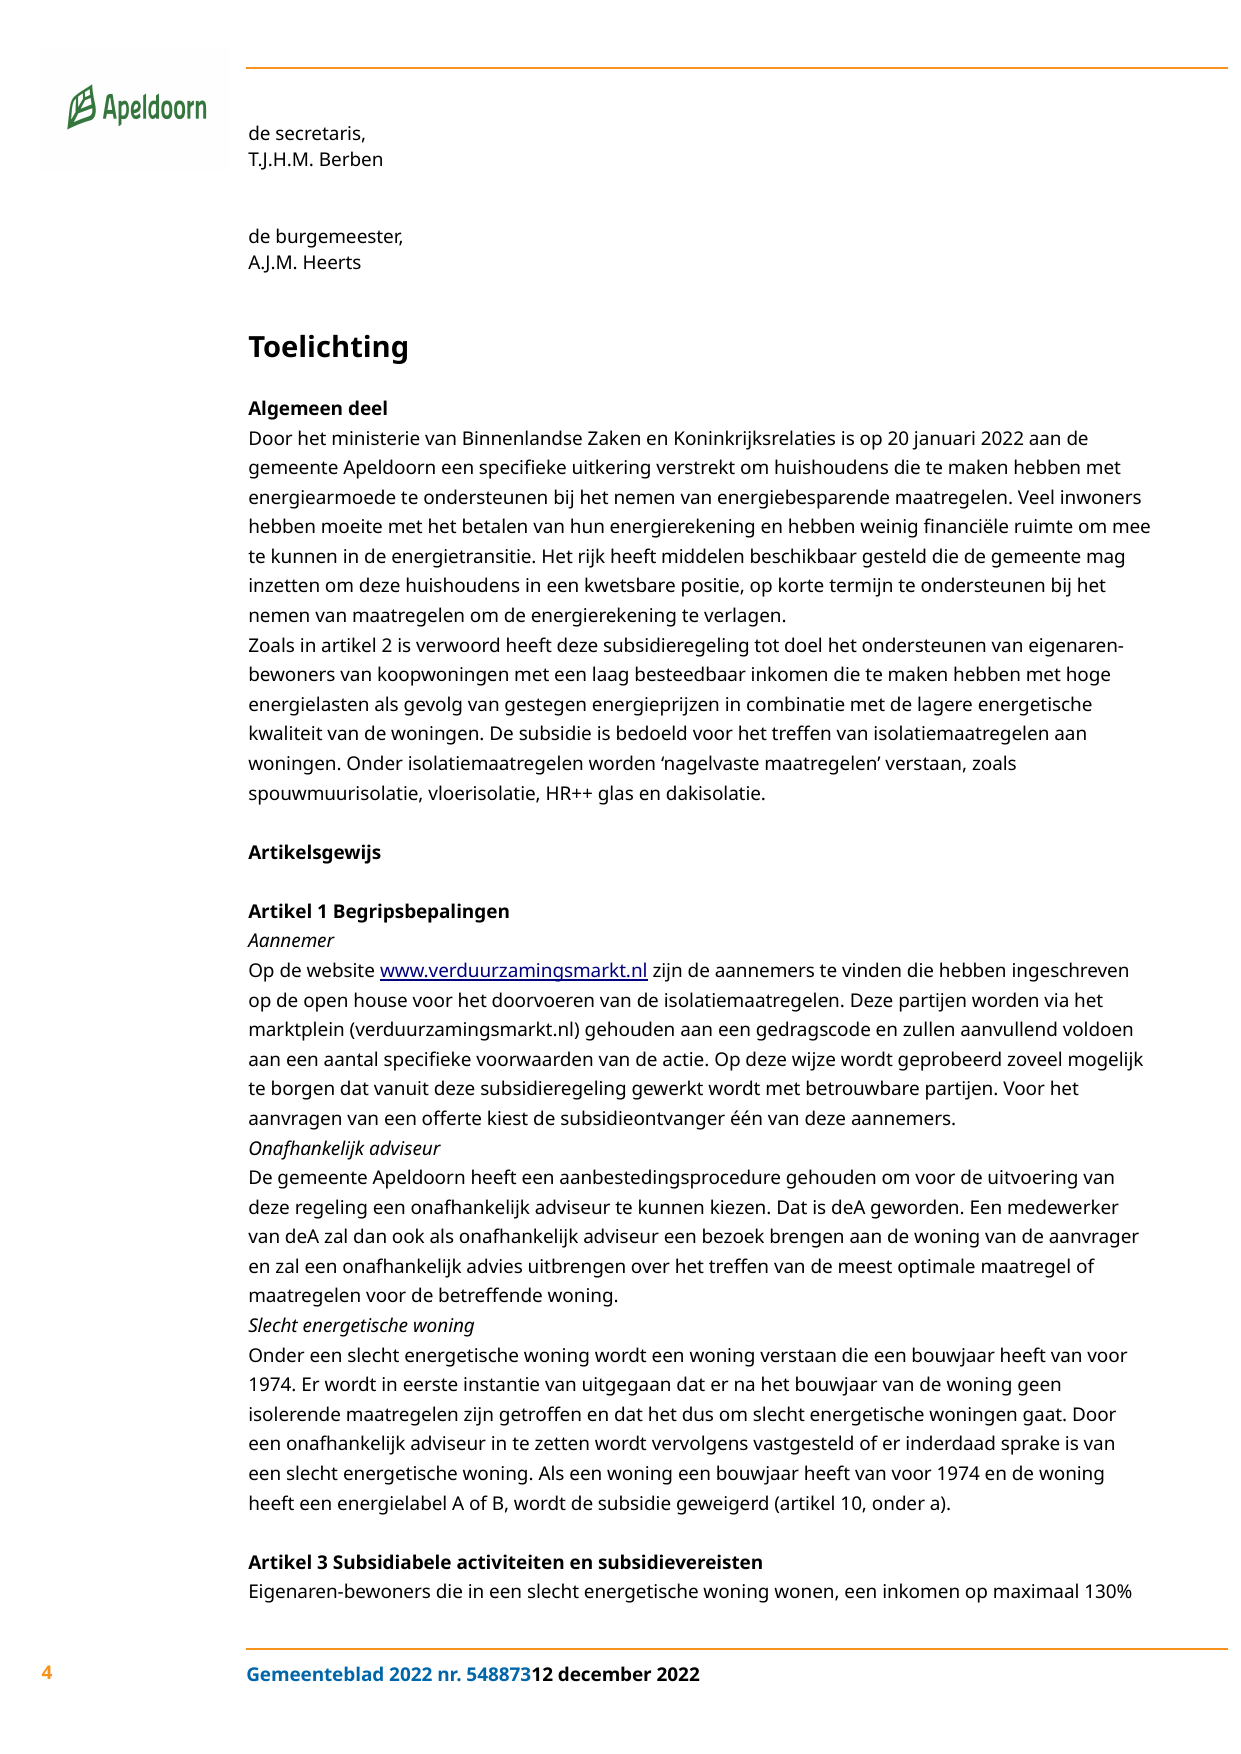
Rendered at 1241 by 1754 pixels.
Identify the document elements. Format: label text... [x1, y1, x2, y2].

text Onder een slecht energetische woning wordt een woning verstaan die een bouwjaar heeft van voor 1974. Er wordt in eerste instantie van uitgegaan dat er na het bouwjaar van de woning geen isolerende maatregelen zijn getroffen en dat het dus om slecht energetische woningen gaat. Door een onafhankelijk adviseur in te zetten wordt vervolgens vastgesteld of er inderdaad sprake is van een slecht energetische woning. Als een woning een bouwjaar heeft van voor 1974 en de woning heeft een energielabel A of B, wordt de subsidie geweigerd (artikel 10, onder a). [248, 1342, 1152, 1516]
text Artikelsgewijs [248, 839, 1152, 865]
text Slecht energetische woning [248, 1312, 1152, 1338]
text Door het ministerie van Binnenlandse Zaken en Koninkrijksrelaties is op 20 januari 2022 aan de gemeente Apeldoorn een specifieke uitkering verstrekt om huishoudens die te maken hebben met energiearmoede te ondersteunen bij het nemen van energiebesparende maatregelen. Veel inwoners hebben moeite met het betalen van hun energierekening en hebben weinig financiële ruimte om mee te kunnen in de energietransitie. Het rijk heeft middelen beschikbaar gesteld die de gemeente mag inzetten om deze huishoudens in een kwetsbare positie, op korte termijn te ondersteunen bij het nemen van maatregelen om de energierekening te verlagen. [248, 425, 1152, 628]
text de burgemeester, [248, 223, 1152, 249]
text Toelichting [248, 326, 1152, 366]
text T.J.H.M. Berben [248, 146, 1152, 172]
text Aannemer [248, 928, 1152, 953]
text Algemeen deel [248, 395, 1152, 421]
text de secretaris, [248, 121, 1152, 146]
picture [41, 47, 231, 172]
text Op de website www.verduurzamingsmarkt.nl zijn de aannemers te vinden die hebben ingeschreven op de open house voor het doorvoeren van de isolatiemaatregelen. Deze partijen worden via het marktplein (verduurzamingsmarkt.nl) gehouden aan een gedragscode en zullen aanvullend voldoen aan een aantal specifieke voorwaarden van de actie. Op deze wijze wordt geprobeerd zoveel mogelijk te borgen dat vanuit deze subsidieregeling gewerkt wordt met betrouwbare partijen. Voor het aanvragen van een offerte kiest de subsidieontvanger één van deze aannemers. [248, 957, 1152, 1131]
text Eigenaren-bewoners die in een slecht energetische woning wonen, een inkomen op maximaal 130% [248, 1578, 1152, 1604]
text Artikel 1 Begripsbepalingen [248, 898, 1152, 924]
text A.J.M. Heerts [248, 249, 1152, 275]
text De gemeente Apeldoorn heeft een aanbestedingsprocedure gehouden om voor de uitvoering van deze regeling een onafhankelijk adviseur te kunnen kiezen. Dat is deA geworden. Een medewerker van deA zal dan ook als onafhankelijk adviseur een bezoek brengen aan de woning van de aanvrager en zal een onafhankelijk advies uitbrengen over het treffen van de meest optimale maatregel of maatregelen voor de betreffende woning. [248, 1164, 1152, 1308]
text Zoals in artikel 2 is verwoord heeft deze subsidieregeling tot doel het ondersteunen van eigenaren-bewoners van koopwoningen met een laag besteedbaar inkomen die te maken hebben met hoge energielasten als gevolg van gestegen energieprijzen in combinatie met de lagere energetische kwaliteit van de woningen. De subsidie is bedoeld voor het treffen van isolatiemaatregelen aan woningen. Onder isolatiemaatregelen worden ‘nagelvaste maatregelen’ verstaan, zoals spouwmuurisolatie, vloerisolatie, HR++ glas en dakisolatie. [248, 632, 1152, 806]
text Onafhankelijk adviseur [248, 1135, 1152, 1161]
text Artikel 3 Subsidiabele activiteiten en subsidievereisten [248, 1549, 1152, 1575]
